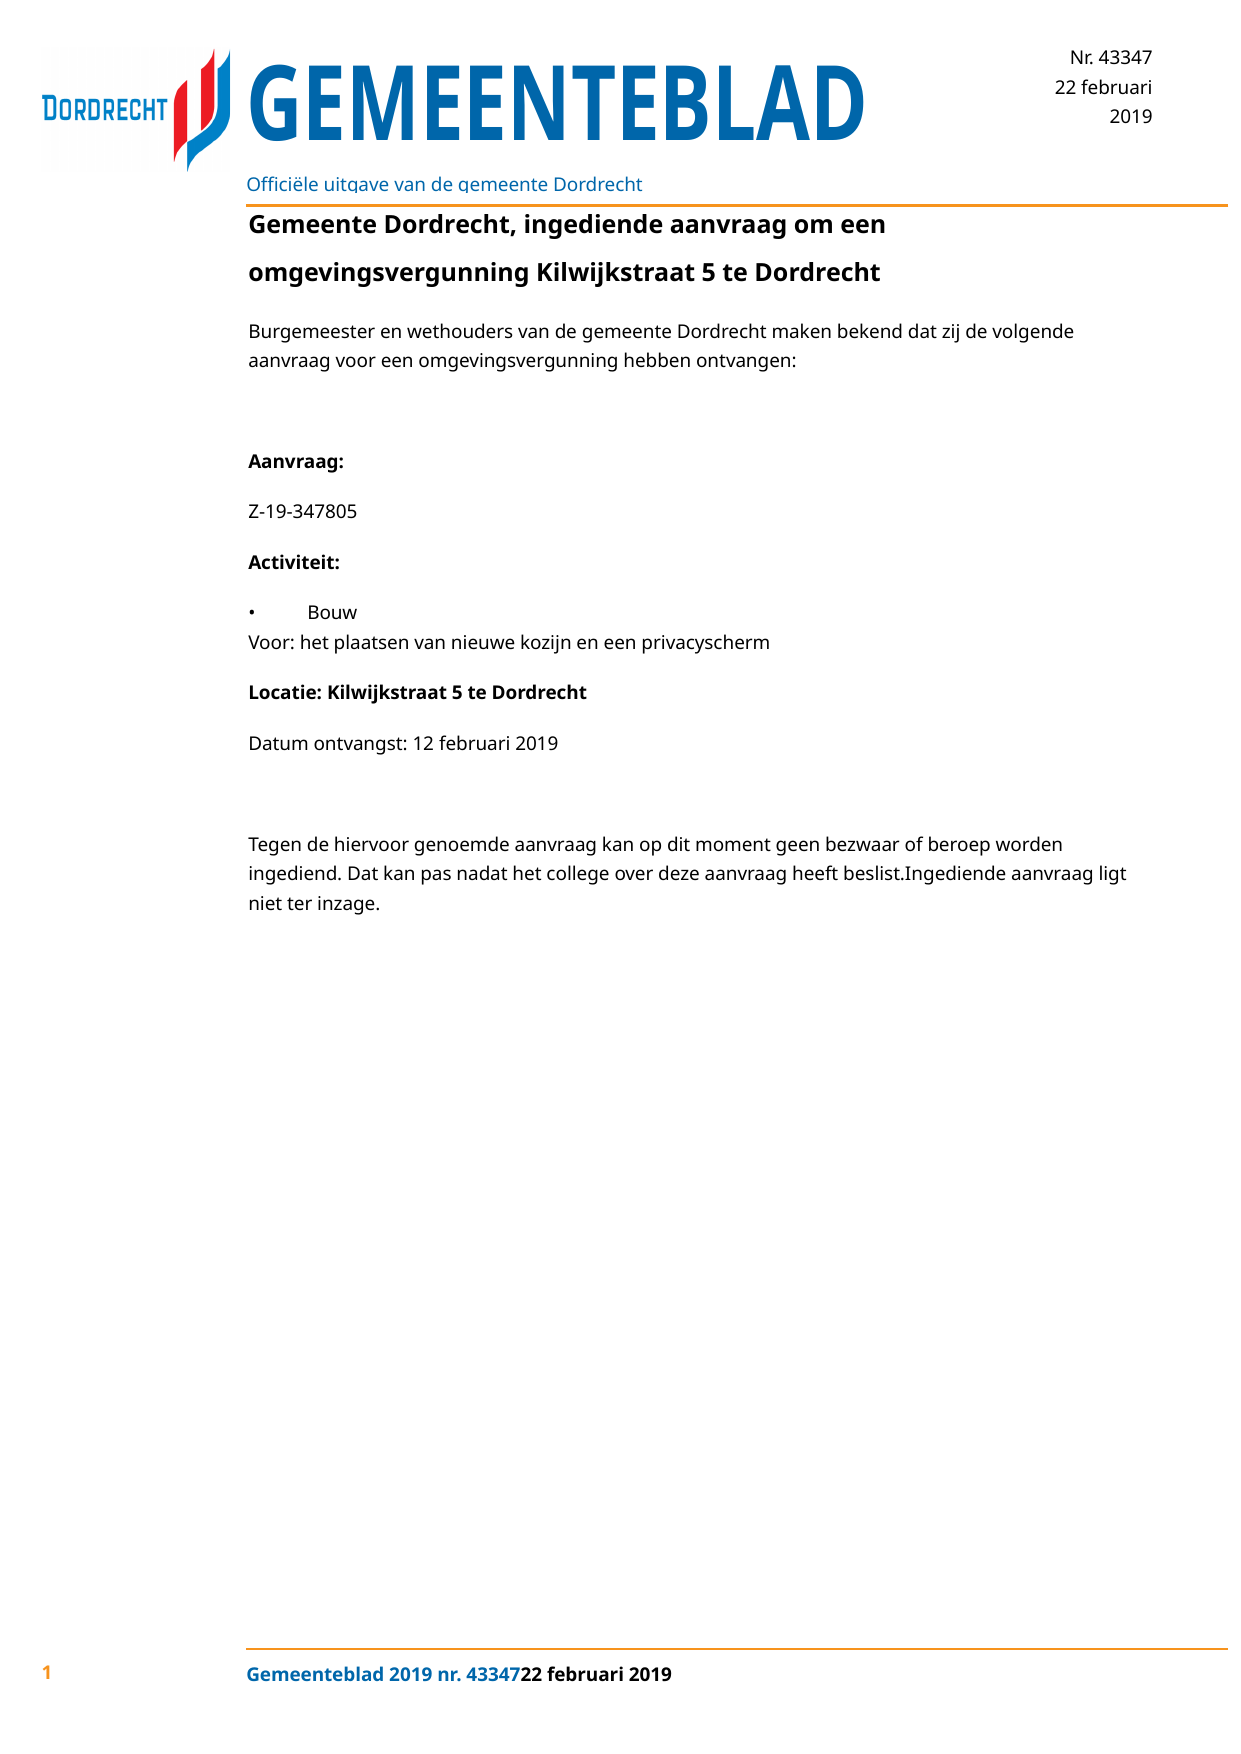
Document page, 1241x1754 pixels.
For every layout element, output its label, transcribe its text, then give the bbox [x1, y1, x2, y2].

text Z-19-347805 [248, 499, 1152, 524]
text Voor: het plaatsen van nieuwe kozijn en een privacyscherm [248, 629, 1152, 655]
picture [41, 47, 231, 172]
text Burgemeester en wethouders van de gemeente Dordrecht maken bekend dat zij de volgende aanvraag voor een omgevingsvergunning hebben ontvangen: [248, 318, 1152, 373]
text Tegen de hiervoor genoemde aanvraag kan op dit moment geen bezwaar of beroep worden ingediend. Dat kan pas nadat het college over deze aanvraag heeft beslist.Ingediende aanvraag ligt niet ter inzage. [248, 831, 1152, 916]
text Activiteit: [248, 549, 1152, 575]
text Datum ontvangst: 12 februari 2019 [248, 730, 1152, 756]
text Aanvraag: [248, 448, 1152, 474]
list Bouw [248, 599, 1152, 625]
text Gemeente Dordrecht, ingediende aanvraag om een omgevingsvergunning Kilwijkstraat 5 te Dordrecht [248, 207, 1152, 288]
text Locatie: Kilwijkstraat 5 te Dordrecht [248, 679, 1152, 705]
